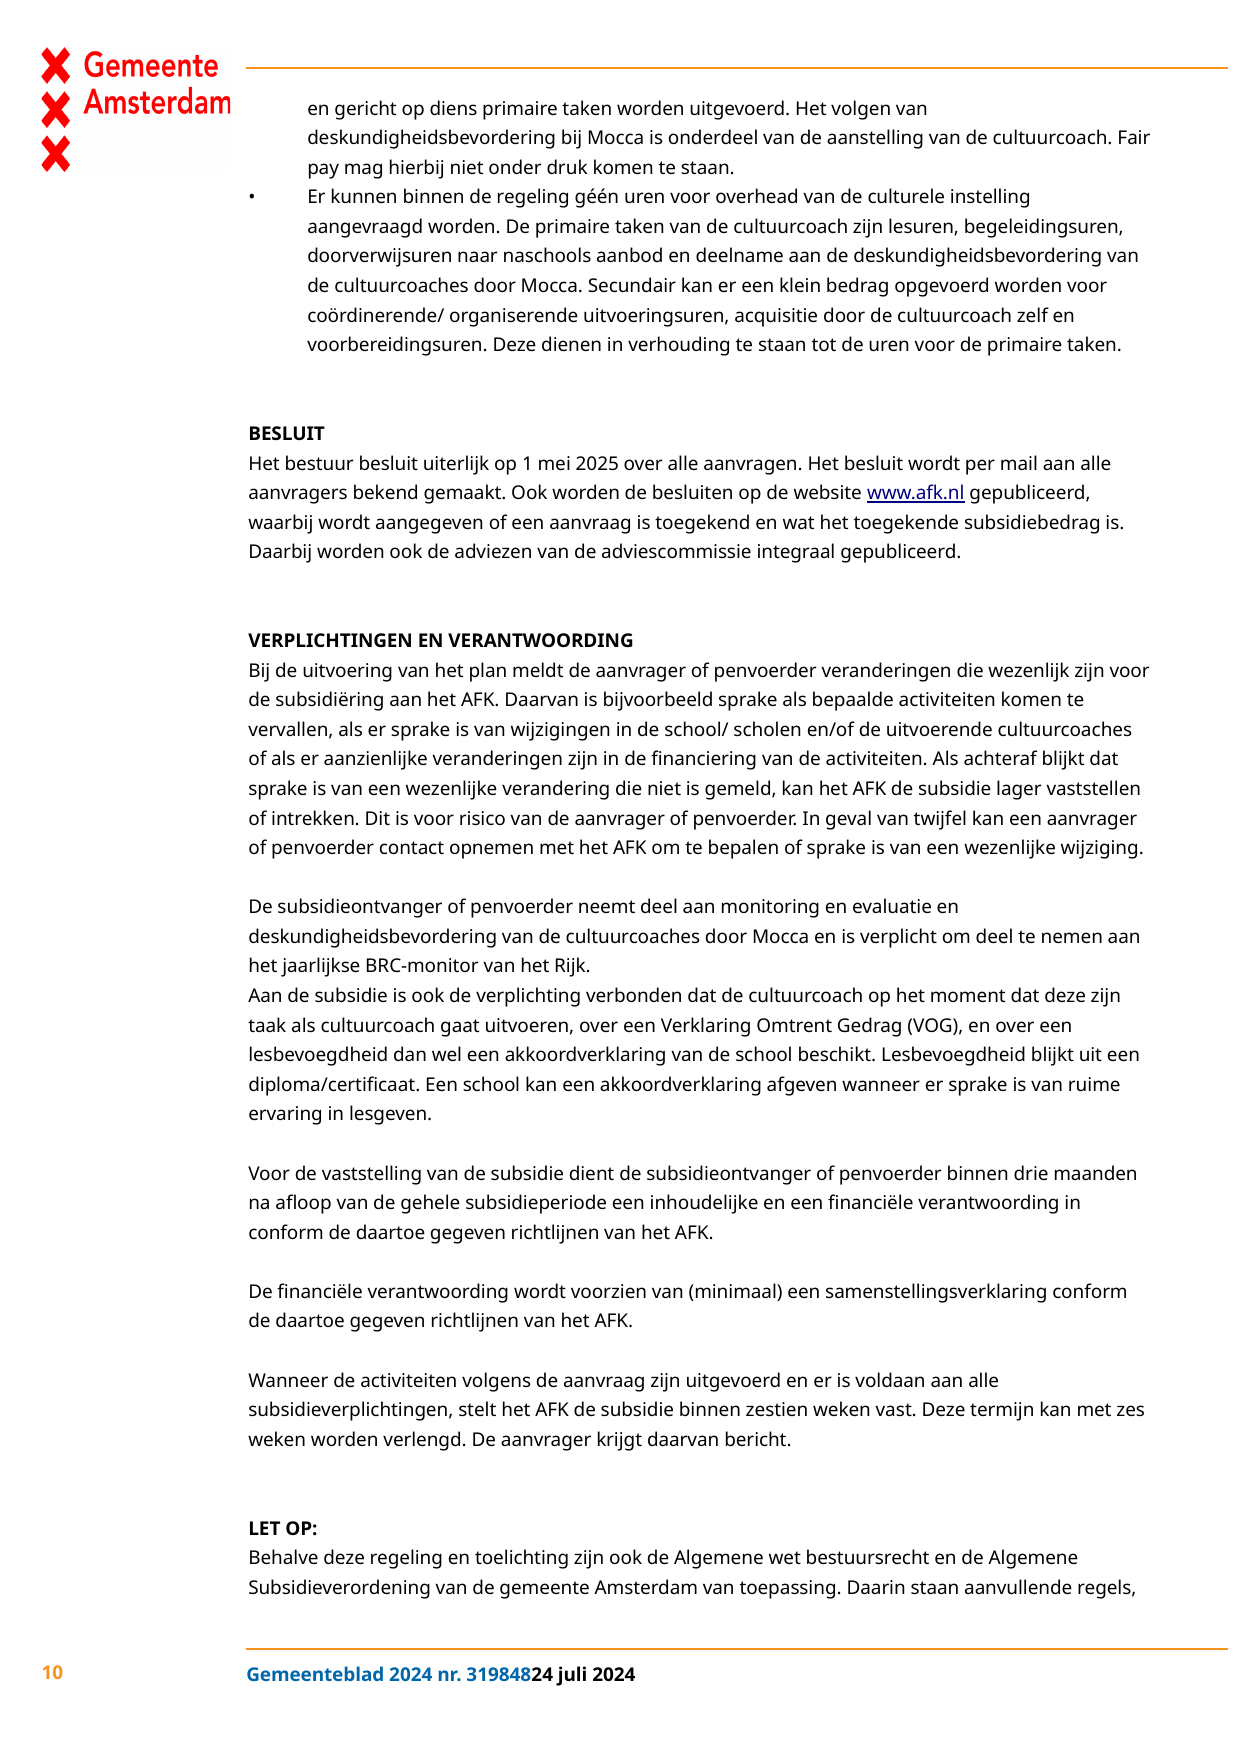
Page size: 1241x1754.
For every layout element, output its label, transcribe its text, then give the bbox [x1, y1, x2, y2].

text Voor de vaststelling van de subsidie dient de subsidieontvanger of penvoerder binnen drie maanden na afloop van de gehele subsidieperiode een inhoudelijke en een financiële verantwoording in conform de daartoe gegeven richtlijnen van het AFK. [248, 1160, 1152, 1245]
text De financiële verantwoording wordt voorzien van (minimaal) een samenstellingsverklaring conform de daartoe gegeven richtlijnen van het AFK. [248, 1278, 1152, 1333]
table_header LET OP: Behalve deze regeling en toelichting zijn ook de Algemene wet bestuursrecht en de Algemene Subsidieverordening van de gemeente Amsterdam van toepassing. Daarin staan aanvullende regels, [248, 1515, 1152, 1600]
picture [41, 47, 231, 172]
text Aan de subsidie is ook de verplichting verbonden dat de cultuurcoach op het moment dat deze zijn taak als cultuurcoach gaat uitvoeren, over een Verklaring Omtrent Gedrag (VOG), en over een lesbevoegdheid dan wel een akkoordverklaring van de school beschikt. Lesbevoegdheid blijkt uit een diploma/certificaat. Een school kan een akkoordverklaring afgeven wanneer er sprake is van ruime ervaring in lesgeven. [248, 982, 1152, 1126]
list Er kunnen binnen de regeling géén uren voor overhead van de culturele instelling aangevraagd worden. De primaire taken van de cultuurcoach zijn lesuren, begeleidingsuren, doorverwijsuren naar naschools aanbod en deelname aan de deskundigheidsbevordering van de cultuurcoaches door Mocca. Secundair kan er een klein bedrag opgevoerd worden voor coördinerende/ organiserende uitvoeringsuren, acquisitie door de cultuurcoach zelf en voorbereidingsuren. Deze dienen in verhouding te staan tot de uren voor de primaire taken. [248, 183, 1152, 357]
text Wanneer de activiteiten volgens de aanvraag zijn uitgevoerd en er is voldaan aan alle subsidieverplichtingen, stelt het AFK de subsidie binnen zestien weken vast. Deze termijn kan met zes weken worden verlengd. De aanvrager krijgt daarvan bericht. [248, 1367, 1152, 1452]
list en gericht op diens primaire taken worden uitgevoerd. Het volgen van deskundigheidsbevordering bij Mocca is onderdeel van de aanstelling van de cultuurcoach. Fair pay mag hierbij niet onder druk komen te staan. [248, 95, 1152, 180]
text De subsidieontvanger of penvoerder neemt deel aan monitoring en evaluatie en deskundigheidsbevordering van de cultuurcoaches door Mocca en is verplicht om deel te nemen aan het jaarlijkse BRC-monitor van het Rijk. [248, 893, 1152, 978]
text VERPLICHTINGEN EN VERANTWOORDING [248, 627, 1152, 653]
text BESLUIT [248, 420, 1152, 446]
text Het bestuur besluit uiterlijk op 1 mei 2025 over alle aanvragen. Het besluit wordt per mail aan alle aanvragers bekend gemaakt. Ook worden de besluiten op de website www.afk.nl gepubliceerd, waarbij wordt aangegeven of een aanvraag is toegekend en wat het toegekende subsidiebedrag is. Daarbij worden ook de adviezen van de adviescommissie integraal gepubliceerd. [248, 450, 1152, 564]
text Bij de uitvoering van het plan meldt de aanvrager of penvoerder veranderingen die wezenlijk zijn voor de subsidiëring aan het AFK. Daarvan is bijvoorbeeld sprake als bepaalde activiteiten komen te vervallen, als er sprake is van wijzigingen in de school/ scholen en/of de uitvoerende cultuurcoaches of als er aanzienlijke veranderingen zijn in de financiering van de activiteiten. Als achteraf blijkt dat sprake is van een wezenlijke verandering die niet is gemeld, kan het AFK de subsidie lager vaststellen of intrekken. Dit is voor risico van de aanvrager of penvoerder. In geval van twijfel kan een aanvrager of penvoerder contact opnemen met het AFK om te bepalen of sprake is van een wezenlijke wijziging. [248, 657, 1152, 860]
